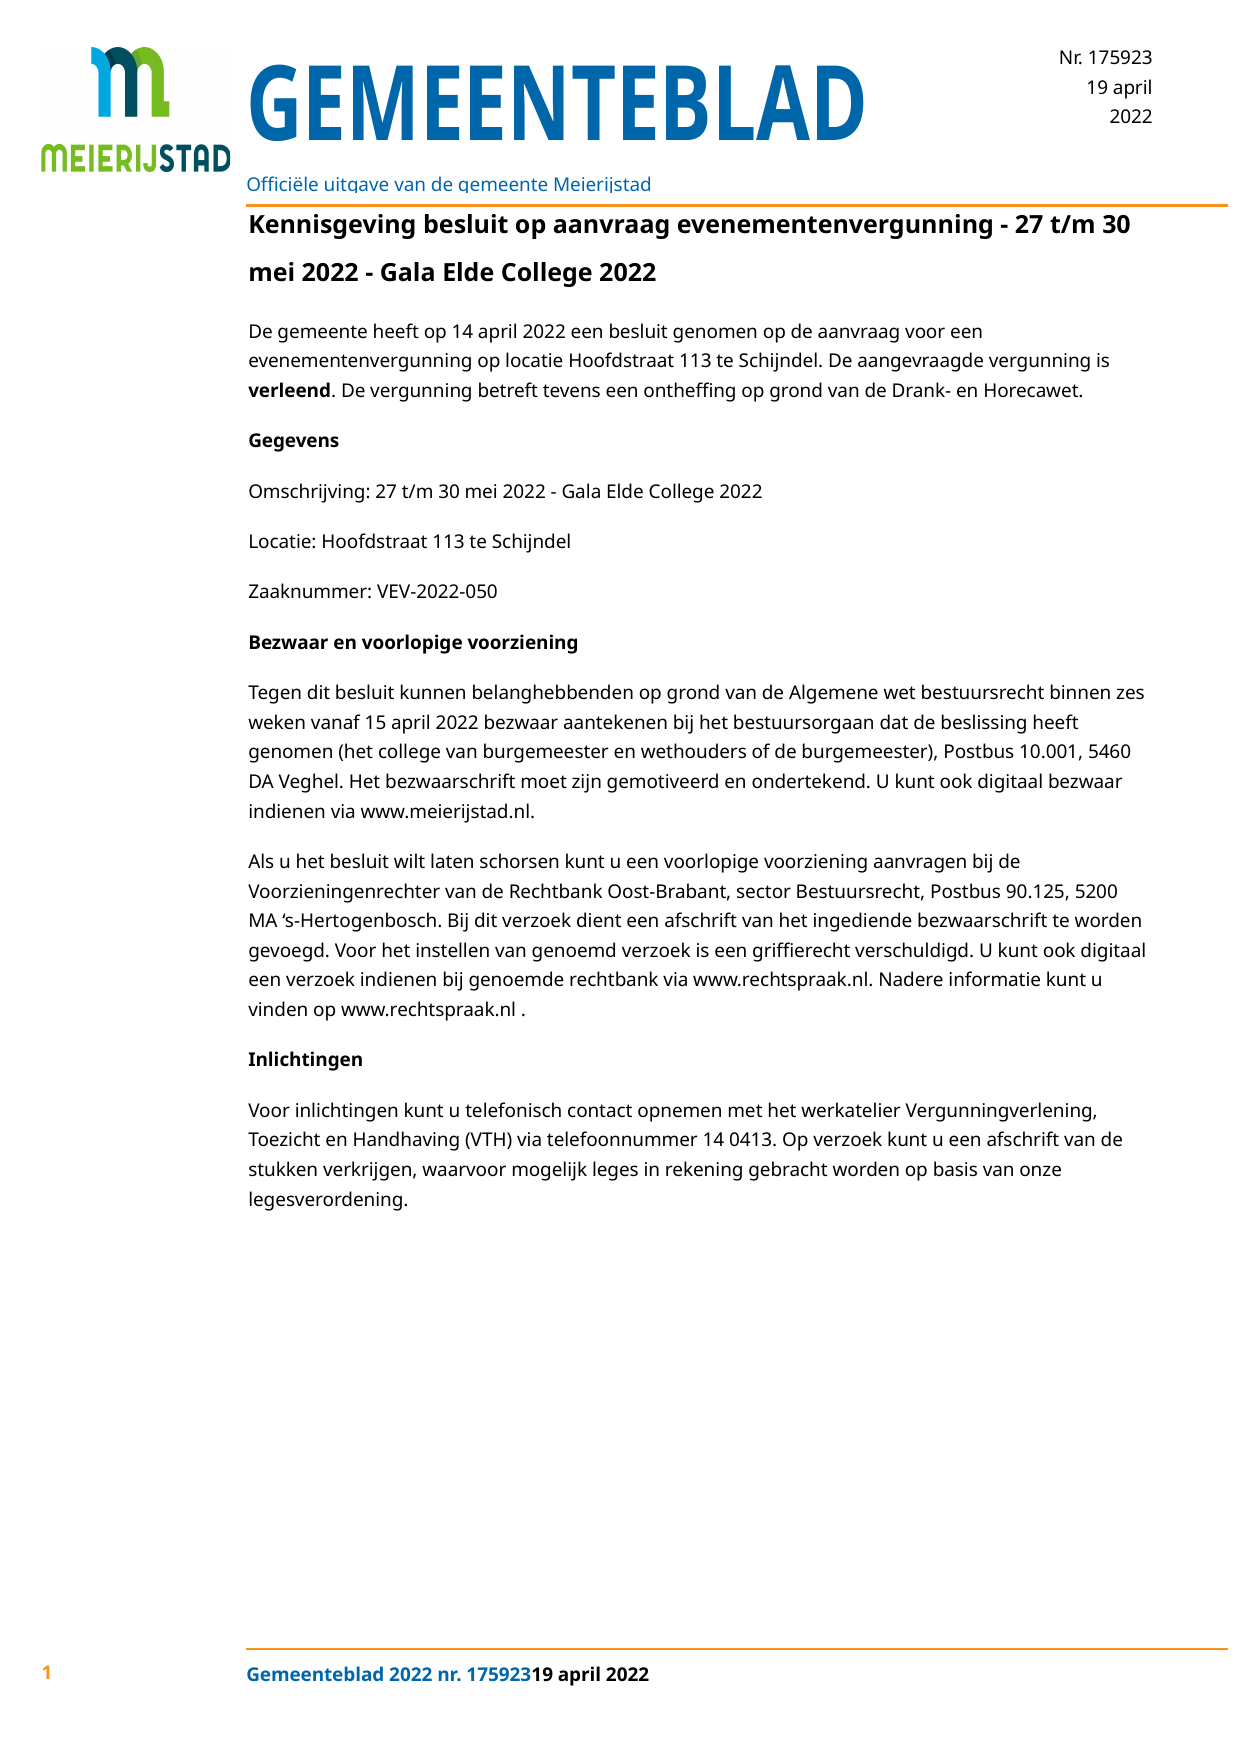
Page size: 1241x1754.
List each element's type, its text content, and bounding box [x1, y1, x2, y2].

text Voor inlichtingen kunt u telefonisch contact opnemen met het werkatelier Vergunningverlening, Toezicht en Handhaving (VTH) via telefoonnummer 14 0413. Op verzoek kunt u een afschrift van de stukken verkrijgen, waarvoor mogelijk leges in rekening gebracht worden op basis van onze legesverordening. [248, 1097, 1152, 1212]
text Inlichtingen [248, 1047, 1152, 1072]
text Kennisgeving besluit op aanvraag evenementenvergunning - 27 t/m 30 mei 2022 - Gala Elde College 2022 [248, 207, 1152, 288]
text Bezwaar en voorlopige voorziening [248, 629, 1152, 655]
text Zaaknummer: VEV-2022-050 [248, 579, 1152, 604]
text Tegen dit besluit kunnen belanghebbenden op grond van de Algemene wet bestuursrecht binnen zes weken vanaf 15 april 2022 bezwaar aantekenen bij het bestuursorgaan dat de beslissing heeft genomen (het college van burgemeester en wethouders of de burgemeester), Postbus 10.001, 5460 DA Veghel. Het bezwaarschrift moet zijn gemotiveerd en ondertekend. U kunt ook digitaal bezwaar indienen via www.meierijstad.nl. [248, 679, 1152, 824]
text Omschrijving: 27 t/m 30 mei 2022 - Gala Elde College 2022 [248, 478, 1152, 504]
text Gegevens [248, 427, 1152, 453]
text De gemeente heeft op 14 april 2022 een besluit genomen op de aanvraag voor een evenementenvergunning op locatie Hoofdstraat 113 te Schijndel. De aangevraagde vergunning is verleend. De vergunning betreft tevens een ontheffing op grond van de Drank- en Horecawet. [248, 318, 1152, 403]
picture [41, 47, 231, 172]
text Als u het besluit wilt laten schorsen kunt u een voorlopige voorziening aanvragen bij de Voorzieningenrechter van de Rechtbank Oost-Brabant, sector Bestuursrecht, Postbus 90.125, 5200 MA ‘s-Hertogenbosch. Bij dit verzoek dient een afschrift van het ingediende bezwaarschrift te worden gevoegd. Voor het instellen van genoemd verzoek is een griffierecht verschuldigd. U kunt ook digitaal een verzoek indienen bij genoemde rechtbank via www.rechtspraak.nl. Nadere informatie kunt u vinden op www.rechtspraak.nl . [248, 848, 1152, 1022]
text Locatie: Hoofdstraat 113 te Schijndel [248, 528, 1152, 554]
